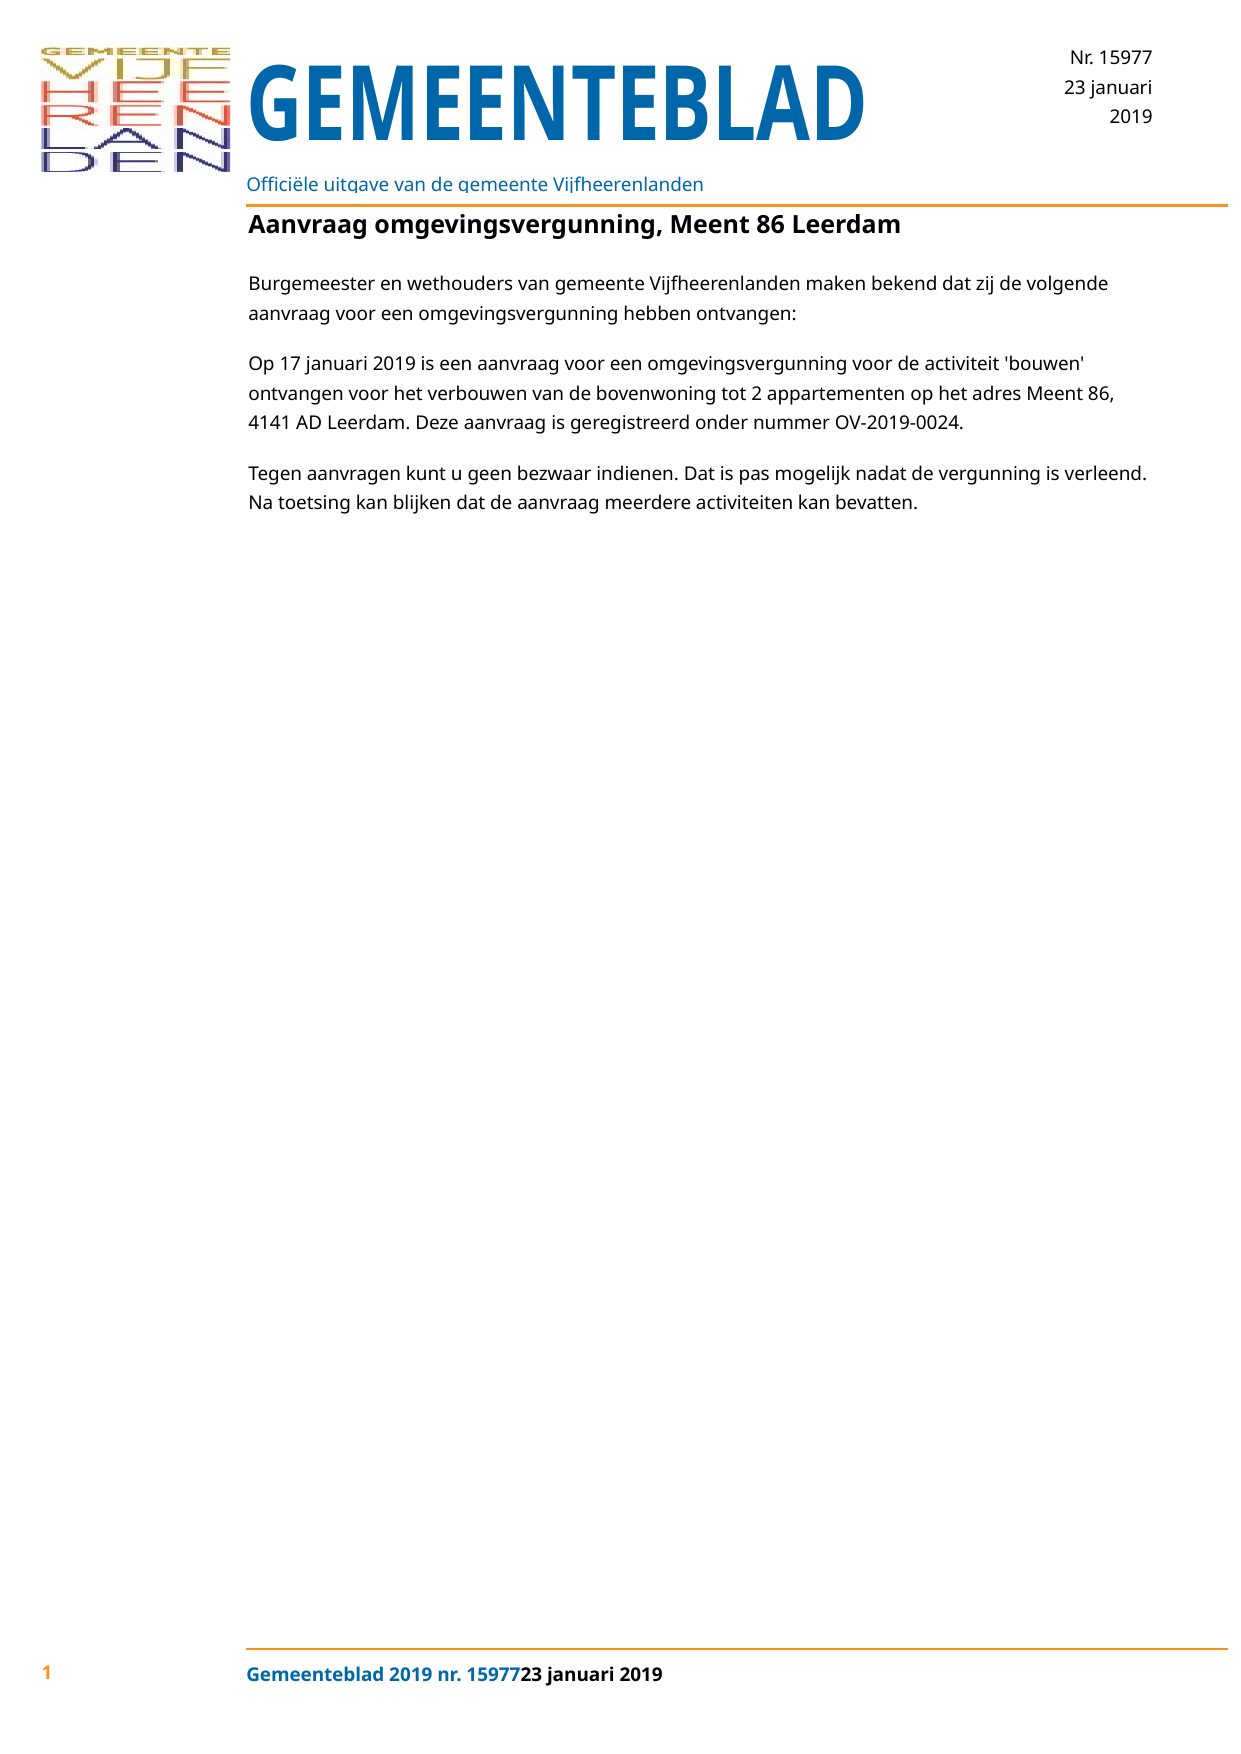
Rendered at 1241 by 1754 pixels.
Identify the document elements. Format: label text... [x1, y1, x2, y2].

text Burgemeester en wethouders van gemeente Vijfheerenlanden maken bekend dat zij de volgende aanvraag voor een omgevingsvergunning hebben ontvangen: [248, 270, 1152, 326]
text Tegen aanvragen kunt u geen bezwaar indienen. Dat is pas mogelijk nadat de vergunning is verleend. Na toetsing kan blijken dat de aanvraag meerdere activiteiten kan bevatten. [248, 460, 1152, 515]
text Op 17 januari 2019 is een aanvraag voor een omgevingsvergunning voor de activiteit 'bouwen' ontvangen voor het verbouwen van de bovenwoning tot 2 appartementen op het adres Meent 86, 4141 AD Leerdam. Deze aanvraag is geregistreerd onder nummer OV-2019-0024. [248, 350, 1152, 435]
picture [41, 47, 231, 172]
text Aanvraag omgevingsvergunning, Meent 86 Leerdam [248, 207, 1152, 241]
